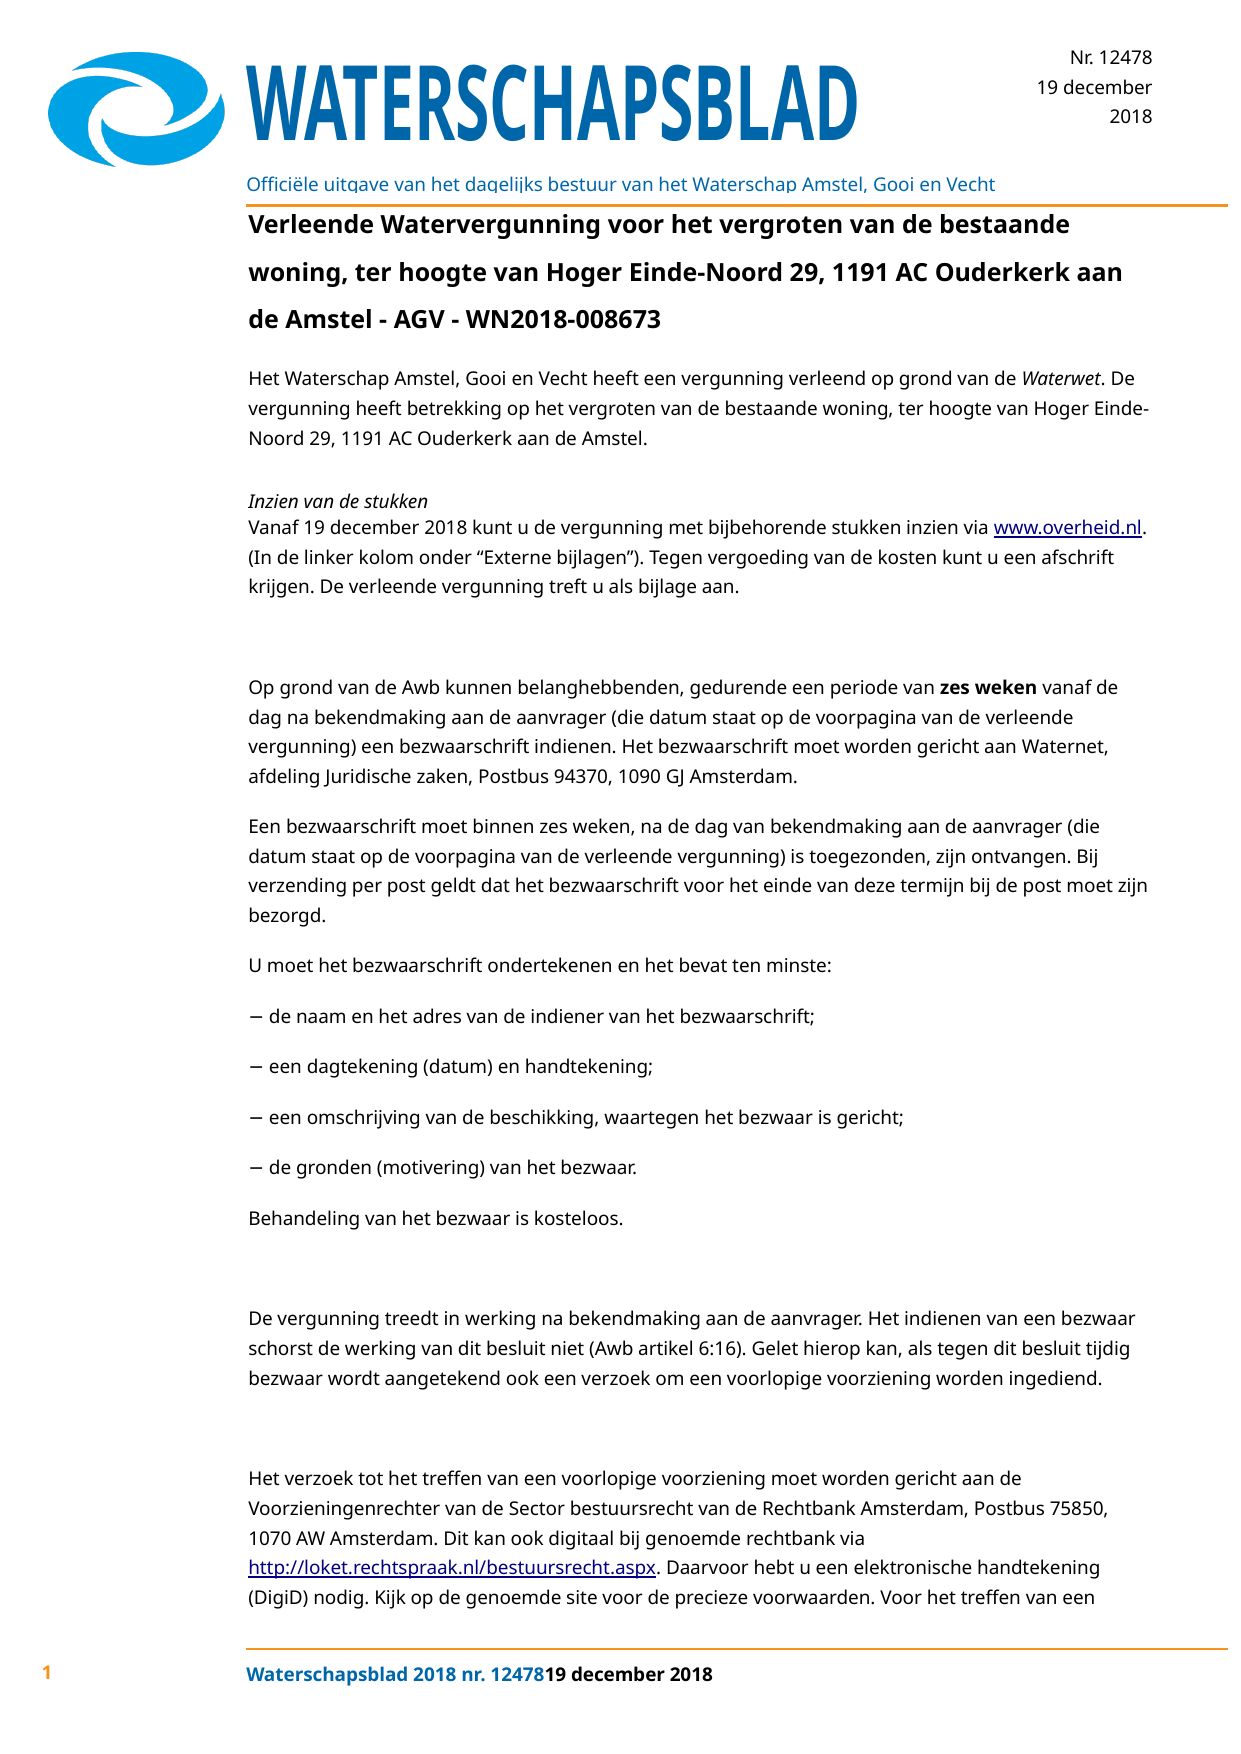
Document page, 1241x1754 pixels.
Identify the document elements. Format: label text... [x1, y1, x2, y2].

text Op grond van de Awb kunnen belanghebbenden, gedurende een periode van zes weken vanaf de dag na bekendmaking aan de aanvrager (die datum staat op de voorpagina van de verleende vergunning) een bezwaarschrift indienen. Het bezwaarschrift moet worden gericht aan Waternet, afdeling Juridische zaken, Postbus 94370, 1090 GJ Amsterdam. [248, 674, 1152, 789]
text − de naam en het adres van de indiener van het bezwaarschrift; [248, 1003, 1152, 1029]
text Het Waterschap Amstel, Gooi en Vecht heeft een vergunning verleend op grond van de Waterwet. De vergunning heeft betrekking op het vergroten van de bestaande woning, ter hoogte van Hoger Einde-Noord 29, 1191 AC Ouderkerk aan de Amstel. [248, 366, 1152, 450]
text Een bezwaarschrift moet binnen zes weken, na de dag van bekendmaking aan de aanvrager (die datum staat op de voorpagina van de verleende vergunning) is toegezonden, zijn ontvangen. Bij verzending per post geldt dat het bezwaarschrift voor het einde van deze termijn bij de post moet zijn bezorgd. [248, 813, 1152, 928]
text U moet het bezwaarschrift ondertekenen en het bevat ten minste: [248, 953, 1152, 978]
picture [41, 47, 231, 172]
text Inzien van de stukken [248, 489, 1152, 514]
text Behandeling van het bezwaar is kosteloos. [248, 1205, 1152, 1231]
text Het verzoek tot het treffen van een voorlopige voorziening moet worden gericht aan de Voorzieningenrechter van de Sector bestuursrecht van de Rechtbank Amsterdam, Postbus 75850, 1070 AW Amsterdam. Dit kan ook digitaal bij genoemde rechtbank via http://loket.rechtspraak.nl/bestuursrecht.aspx. Daarvoor hebt u een elektronische handtekening (DigiD) nodig. Kijk op de genoemde site voor de precieze voorwaarden. Voor het treffen van een [248, 1466, 1152, 1610]
text − een dagtekening (datum) en handtekening; [248, 1053, 1152, 1079]
text − de gronden (motivering) van het bezwaar. [248, 1154, 1152, 1180]
text Verleende Watervergunning voor het vergroten van de bestaande woning, ter hoogte van Hoger Einde-Noord 29, 1191 AC Ouderkerk aan de Amstel - AGV - WN2018-008673 [248, 207, 1152, 336]
text Vanaf 19 december 2018 kunt u de vergunning met bijbehorende stukken inzien via www.overheid.nl. (In de linker kolom onder “Externe bijlagen”). Tegen vergoeding van de kosten kunt u een afschrift krijgen. De verleende vergunning treft u als bijlage aan. [248, 514, 1152, 599]
text De vergunning treedt in werking na bekendmaking aan de aanvrager. Het indienen van een bezwaar schorst de werking van dit besluit niet (Awb artikel 6:16). Gelet hierop kan, als tegen dit besluit tijdig bezwaar wordt aangetekend ook een verzoek om een voorlopige voorziening worden ingediend. [248, 1306, 1152, 1391]
text − een omschrijving van de beschikking, waartegen het bezwaar is gericht; [248, 1104, 1152, 1130]
